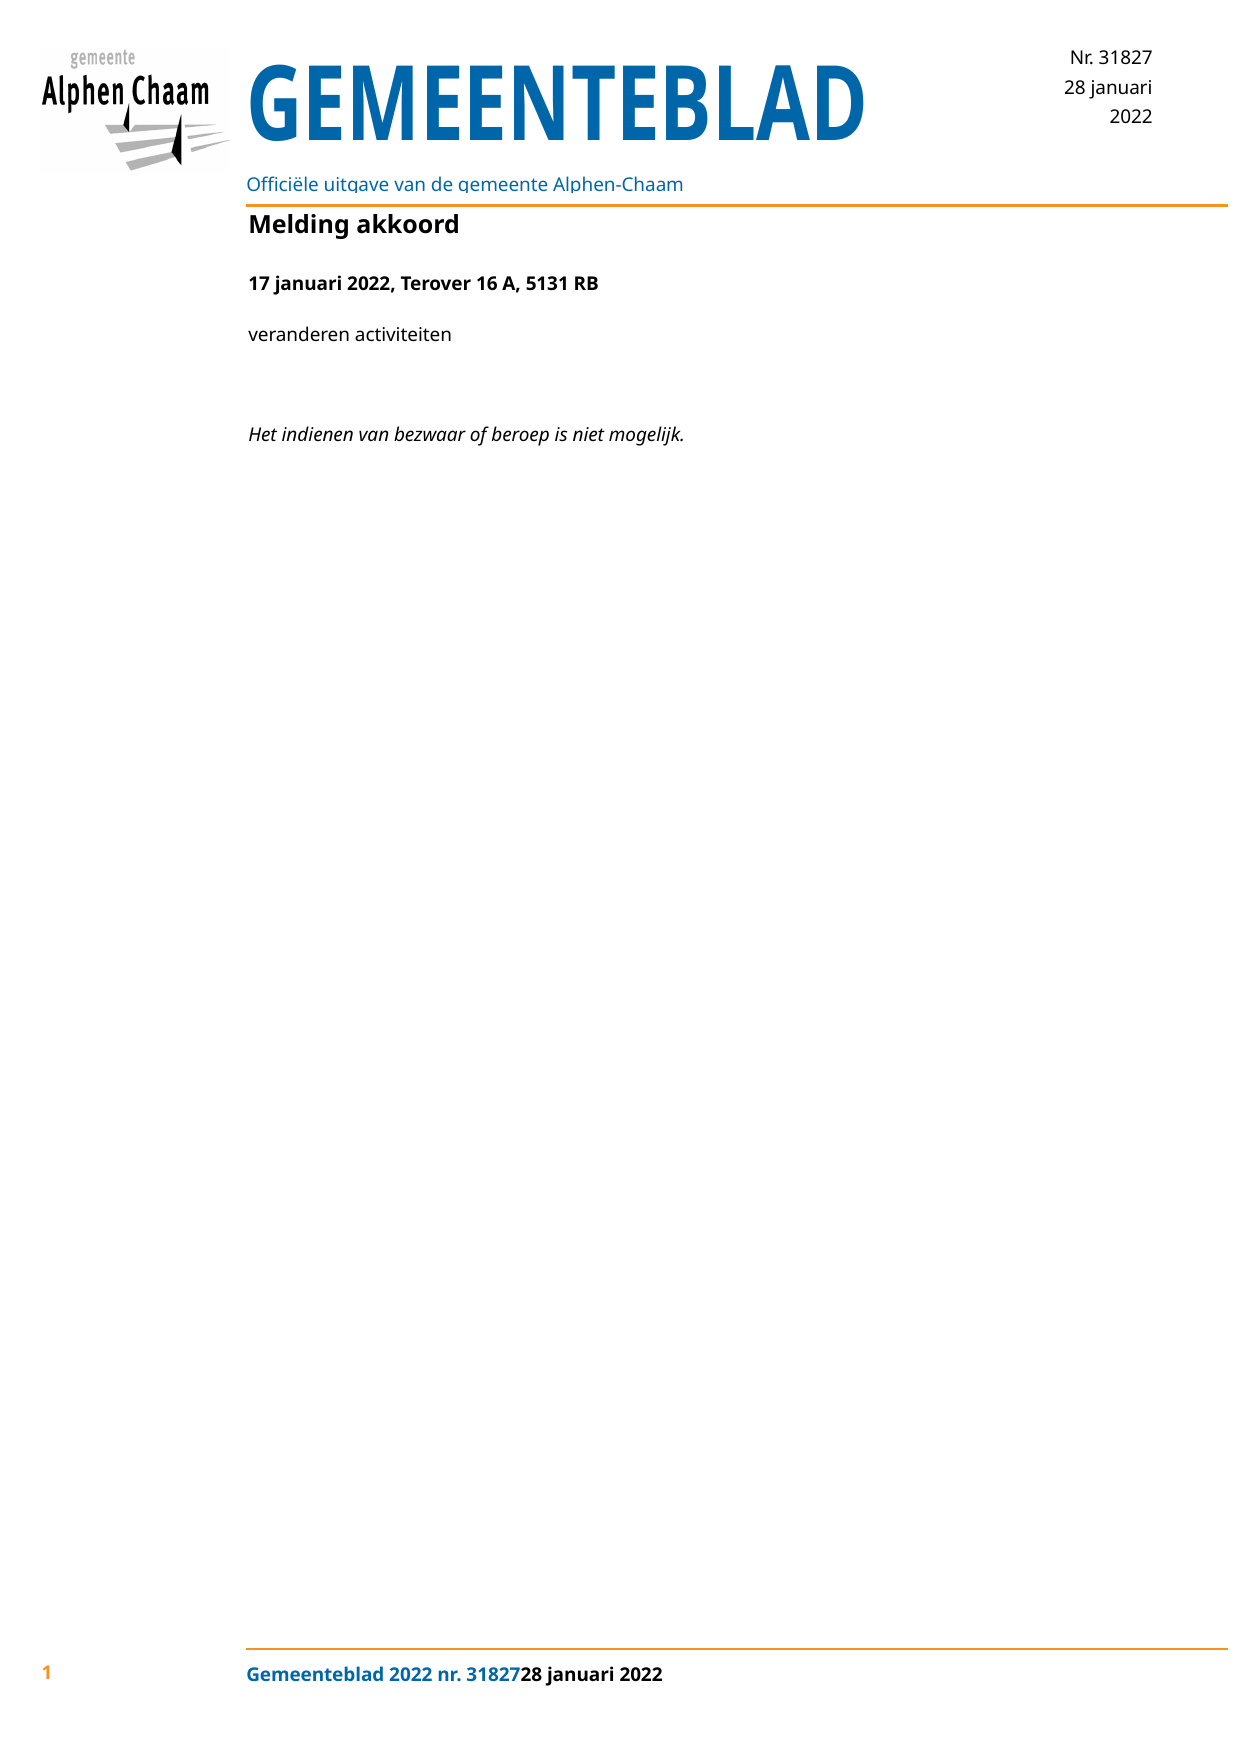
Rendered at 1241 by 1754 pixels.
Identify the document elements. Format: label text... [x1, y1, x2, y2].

text veranderen activiteiten [248, 321, 1152, 346]
picture [41, 47, 231, 172]
text Het indienen van bezwaar of beroep is niet mogelijk. [248, 422, 1152, 447]
text 17 januari 2022, Terover 16 A, 5131 RB [248, 270, 1152, 296]
text Melding akkoord [248, 207, 1152, 241]
